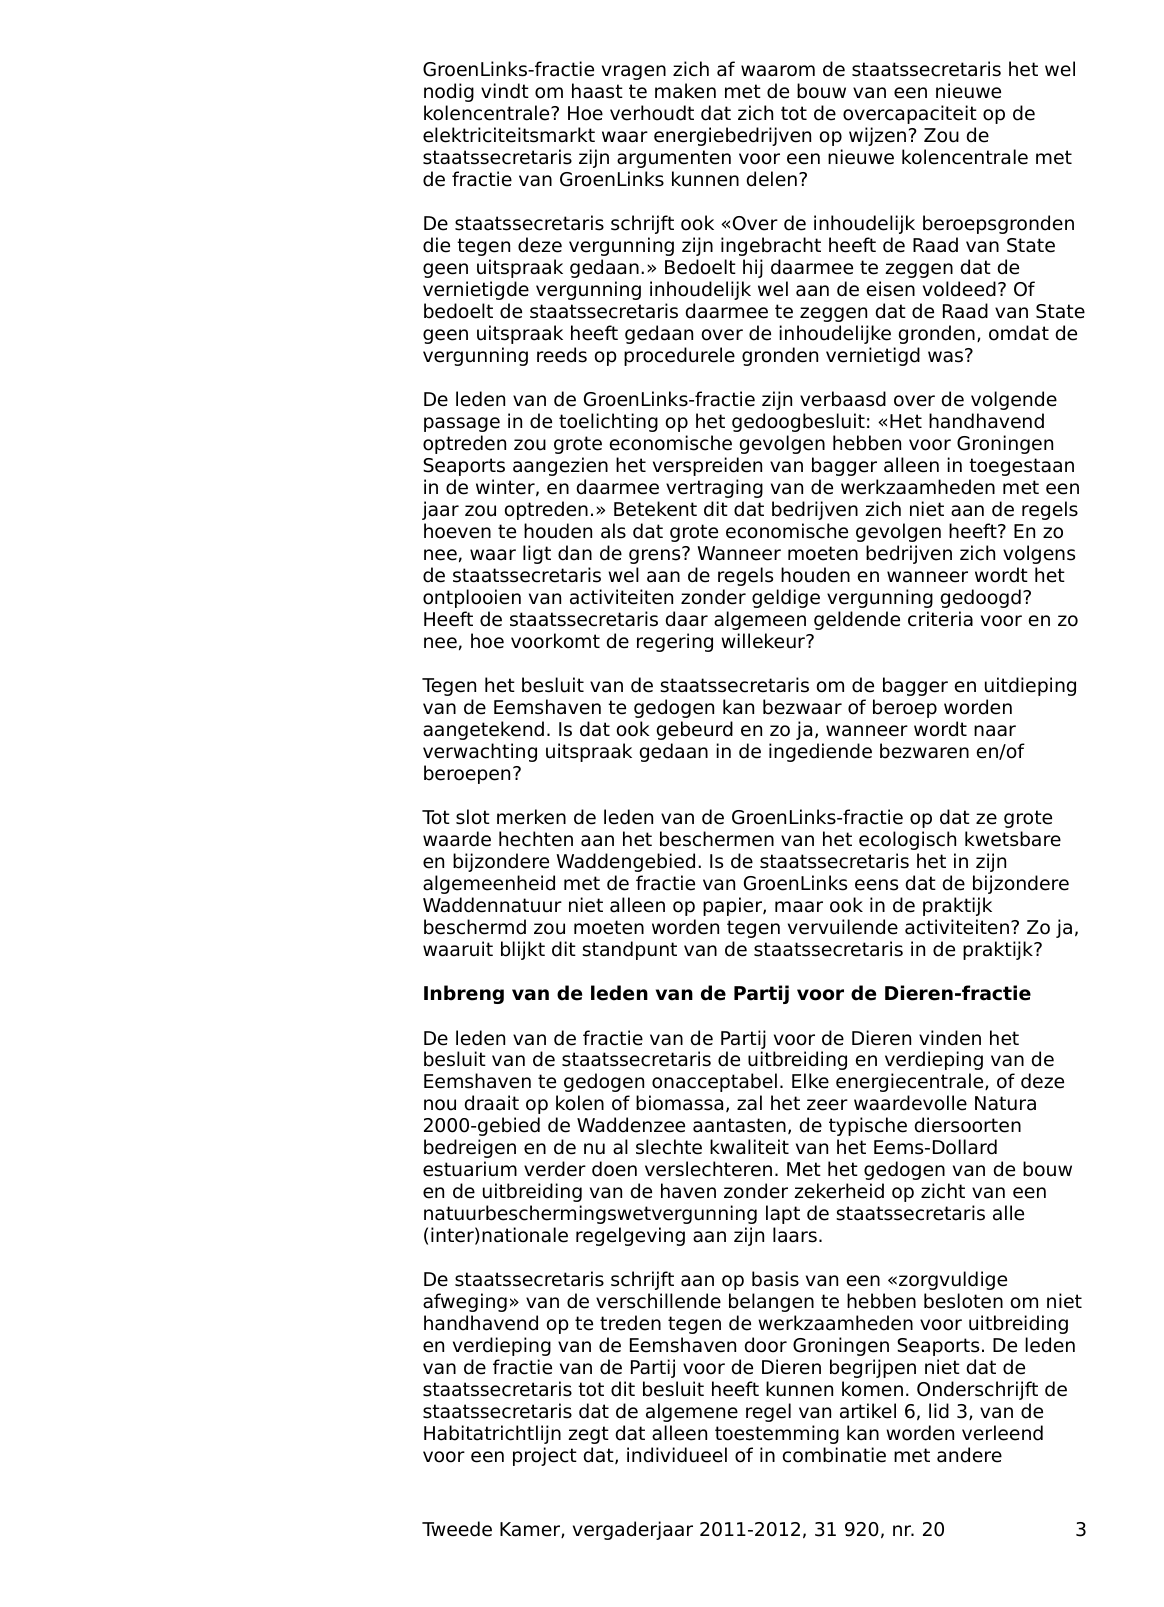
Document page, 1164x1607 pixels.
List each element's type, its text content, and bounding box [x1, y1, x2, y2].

text De leden van de GroenLinks-fractie zijn verbaasd over de volgende passage in de toelichting op het gedoogbesluit: «Het handhavend optreden zou grote economische gevolgen hebben voor Groningen Seaports aangezien het verspreiden van bagger alleen in toegestaan in de winter, en daarmee vertraging van de werkzaamheden met een jaar zou optreden.» Betekent dit dat bedrijven zich niet aan de regels hoeven te houden als dat grote economische gevolgen heeft? En zo nee, waar ligt dan de grens? Wanneer moeten bedrijven zich volgens de staatssecretaris wel aan de regels houden en wanneer wordt het ontplooien van activiteiten zonder geldige vergunning gedoogd? Heeft de staatssecretaris daar algemeen geldende criteria voor en zo nee, hoe voorkomt de regering willekeur? [422, 389, 1087, 653]
subtitle Inbreng van de leden van de Partij voor de Dieren-fractie [422, 983, 1087, 1005]
text Tegen het besluit van de staatssecretaris om de bagger en uitdieping van de Eemshaven te gedogen kan bezwaar of beroep worden aangetekend. Is dat ook gebeurd en zo ja, wanneer wordt naar verwachting uitspraak gedaan in de ingediende bezwaren en/of beroepen? [422, 675, 1087, 785]
text Tot slot merken de leden van de GroenLinks-fractie op dat ze grote waarde hechten aan het beschermen van het ecologisch kwetsbare en bijzondere Waddengebied. Is de staatssecretaris het in zijn algemeenheid met de fractie van GroenLinks eens dat de bijzondere Waddennatuur niet alleen op papier, maar ook in de praktijk beschermd zou moeten worden tegen vervuilende activiteiten? Zo ja, waaruit blijkt dit standpunt van de staatssecretaris in de praktijk? [422, 807, 1087, 961]
text De staatssecretaris schrijft aan op basis van een «zorgvuldige afweging» van de verschillende belangen te hebben besloten om niet handhavend op te treden tegen de werkzaamheden voor uitbreiding en verdieping van de Eemshaven door Groningen Seaports. De leden van de fractie van de Partij voor de Dieren begrijpen niet dat de staatssecretaris tot dit besluit heeft kunnen komen. Onderschrijft de staatssecretaris dat de algemene regel van artikel 6, lid 3, van de Habitatrichtlijn zegt dat alleen toestemming kan worden verleend voor een project dat, individueel of in combinatie met andere [422, 1269, 1087, 1467]
text De leden van de fractie van de Partij voor de Dieren vinden het besluit van de staatssecretaris de uitbreiding en verdieping van de Eemshaven te gedogen onacceptabel. Elke energiecentrale, of deze nou draait op kolen of biomassa, zal het zeer waardevolle Natura 2000-gebied de Waddenzee aantasten, de typische diersoorten bedreigen en de nu al slechte kwaliteit van het Eems-Dollard estuarium verder doen verslechteren. Met het gedogen van de bouw en de uitbreiding van de haven zonder zekerheid op zicht van een natuurbeschermingswetvergunning lapt de staatssecretaris alle (inter)nationale regelgeving aan zijn laars. [422, 1027, 1087, 1247]
text GroenLinks-fractie vragen zich af waarom de staatssecretaris het wel nodig vindt om haast te maken met de bouw van een nieuwe kolencentrale? Hoe verhoudt dat zich tot de overcapaciteit op de elektriciteitsmarkt waar energiebedrijven op wijzen? Zou de staatssecretaris zijn argumenten voor een nieuwe kolencentrale met de fractie van GroenLinks kunnen delen? [422, 59, 1087, 191]
text De staatssecretaris schrijft ook «Over de inhoudelijk beroepsgronden die tegen deze vergunning zijn ingebracht heeft de Raad van State geen uitspraak gedaan.» Bedoelt hij daarmee te zeggen dat de vernietigde vergunning inhoudelijk wel aan de eisen voldeed? Of bedoelt de staatssecretaris daarmee te zeggen dat de Raad van State geen uitspraak heeft gedaan over de inhoudelijke gronden, omdat de vergunning reeds op procedurele gronden vernietigd was? [422, 213, 1087, 367]
